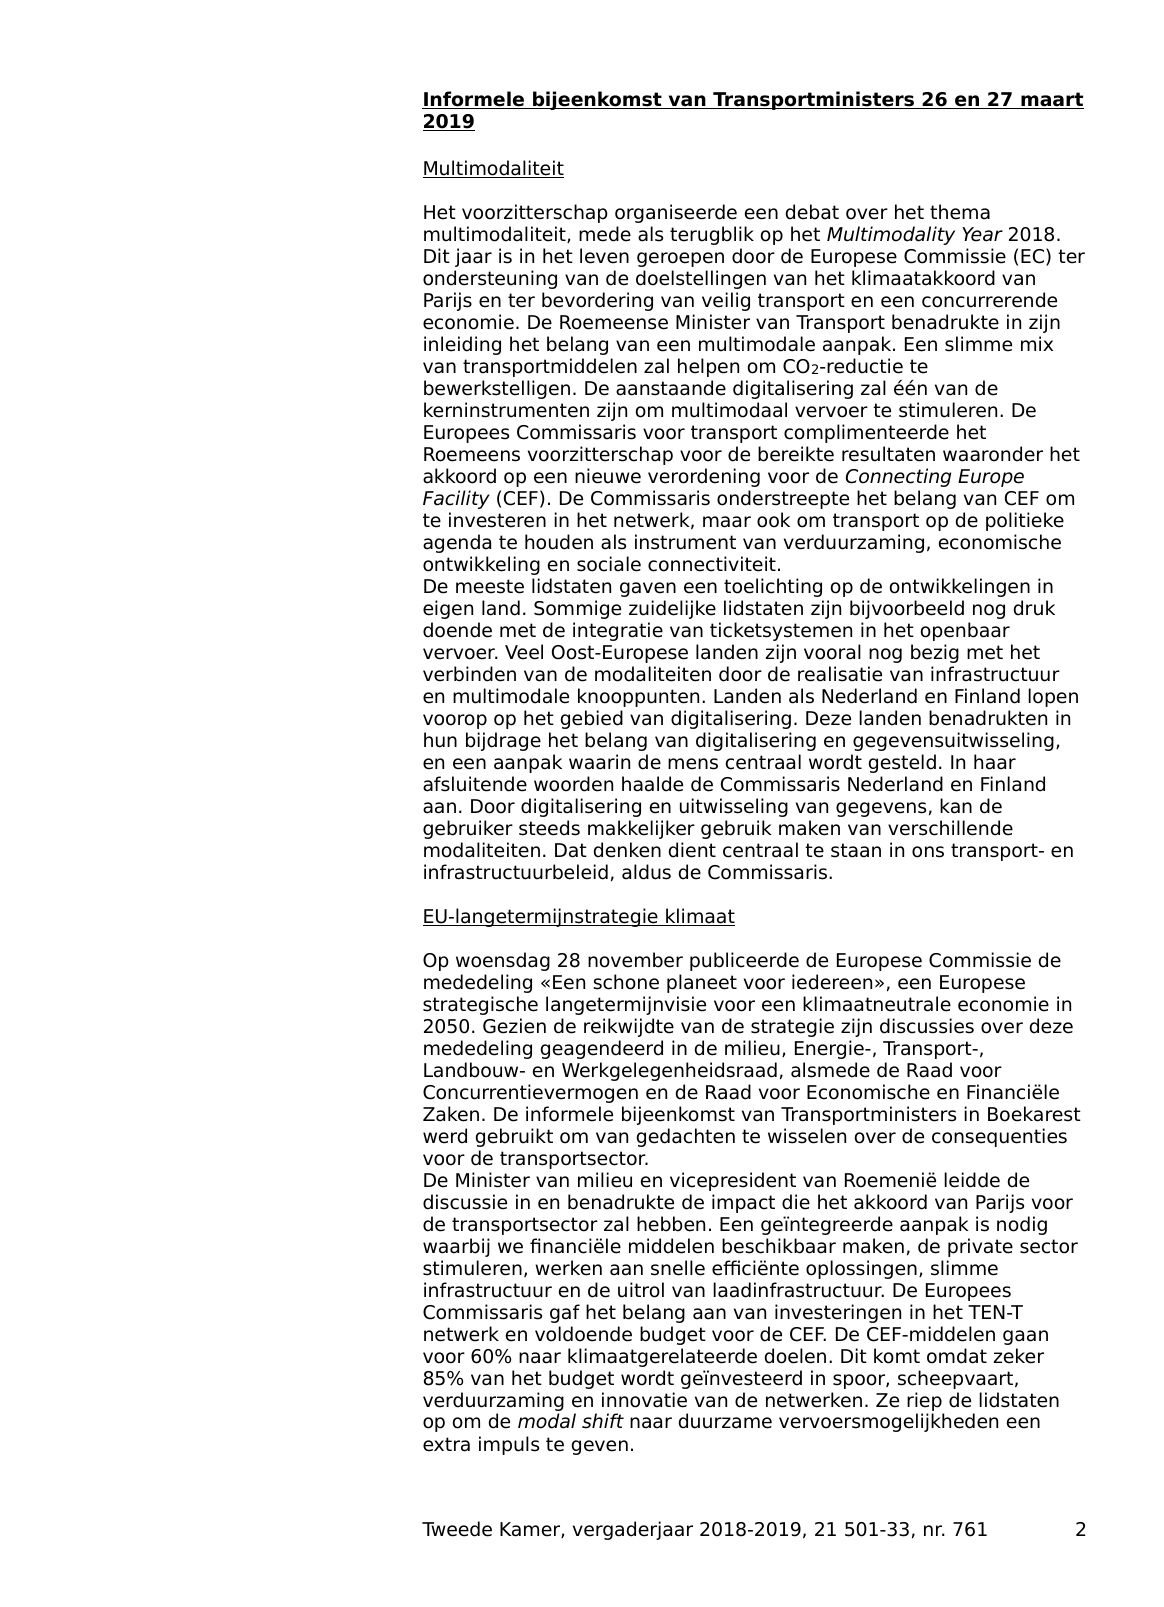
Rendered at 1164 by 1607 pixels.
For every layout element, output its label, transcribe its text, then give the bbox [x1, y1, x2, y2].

text De meeste lidstaten gaven een toelichting op de ontwikkelingen in eigen land. Sommige zuidelijke lidstaten zijn bijvoorbeeld nog druk doende met de integratie van ticketsystemen in het openbaar vervoer. Veel Oost-Europese landen zijn vooral nog bezig met het verbinden van de modaliteiten door de realisatie van infrastructuur en multimodale knooppunten. Landen als Nederland en Finland lopen voorop op het gebied van digitalisering. Deze landen benadrukten in hun bijdrage het belang van digitalisering en gegevensuitwisseling, en een aanpak waarin de mens centraal wordt gesteld. In haar afsluitende woorden haalde de Commissaris Nederland en Finland aan. Door digitalisering en uitwisseling van gegevens, kan de gebruiker steeds makkelijker gebruik maken van verschillende modaliteiten. Dat denken dient centraal te staan in ons transport- en infrastructuurbeleid, aldus de Commissaris. [422, 576, 1087, 883]
subtitle Multimodaliteit [422, 158, 1087, 180]
text De Minister van milieu en vicepresident van Roemenië leidde de discussie in en benadrukte de impact die het akkoord van Parijs voor de transportsector zal hebben. Een geïntegreerde aanpak is nodig waarbij we financiële middelen beschikbaar maken, de private sector stimuleren, werken aan snelle efficiënte oplossingen, slimme infrastructuur en de uitrol van laadinfrastructuur. De Europees Commissaris gaf het belang aan van investeringen in het TEN-T netwerk en voldoende budget voor de CEF. De CEF-middelen gaan voor 60% naar klimaatgerelateerde doelen. Dit komt omdat zeker 85% van het budget wordt geïnvesteerd in spoor, scheepvaart, verduurzaming en innovatie van de netwerken. Ze riep de lidstaten op om de modal shift naar duurzame vervoersmogelijkheden een extra impuls te geven. [422, 1170, 1087, 1455]
subtitle EU-langetermijnstrategie klimaat [422, 906, 1087, 928]
text Het voorzitterschap organiseerde een debat over het thema multimodaliteit, mede als terugblik op het Multimodality Year 2018. Dit jaar is in het leven geroepen door de Europese Commissie (EC) ter ondersteuning van de doelstellingen van het klimaatakkoord van Parijs en ter bevordering van veilig transport en een concurrerende economie. De Roemeense Minister van Transport benadrukte in zijn inleiding het belang van een multimodale aanpak. Een slimme mix van transportmiddelen zal helpen om CO2-reductie te bewerkstelligen. De aanstaande digitalisering zal één van de kerninstrumenten zijn om multimodaal vervoer te stimuleren. De Europees Commissaris voor transport complimenteerde het Roemeens voorzitterschap voor de bereikte resultaten waaronder het akkoord op een nieuwe verordening voor de Connecting Europe Facility (CEF). De Commissaris onderstreepte het belang van CEF om te investeren in het netwerk, maar ook om transport op de politieke agenda te houden als instrument van verduurzaming, economische ontwikkeling en sociale connectiviteit. [422, 202, 1087, 576]
text Op woensdag 28 november publiceerde de Europese Commissie de mededeling «Een schone planeet voor iedereen», een Europese strategische langetermijnvisie voor een klimaatneutrale economie in 2050. Gezien de reikwijdte van de strategie zijn discussies over deze mededeling geagendeerd in de milieu, Energie-, Transport-, Landbouw- en Werkgelegenheidsraad, alsmede de Raad voor Concurrentievermogen en de Raad voor Economische en Financiële Zaken. De informele bijeenkomst van Transportministers in Boekarest werd gebruikt om van gedachten te wisselen over de consequenties voor de transportsector. [422, 950, 1087, 1170]
subtitle Informele bijeenkomst van Transportministers 26 en 27 maart 2019 [422, 89, 1087, 133]
